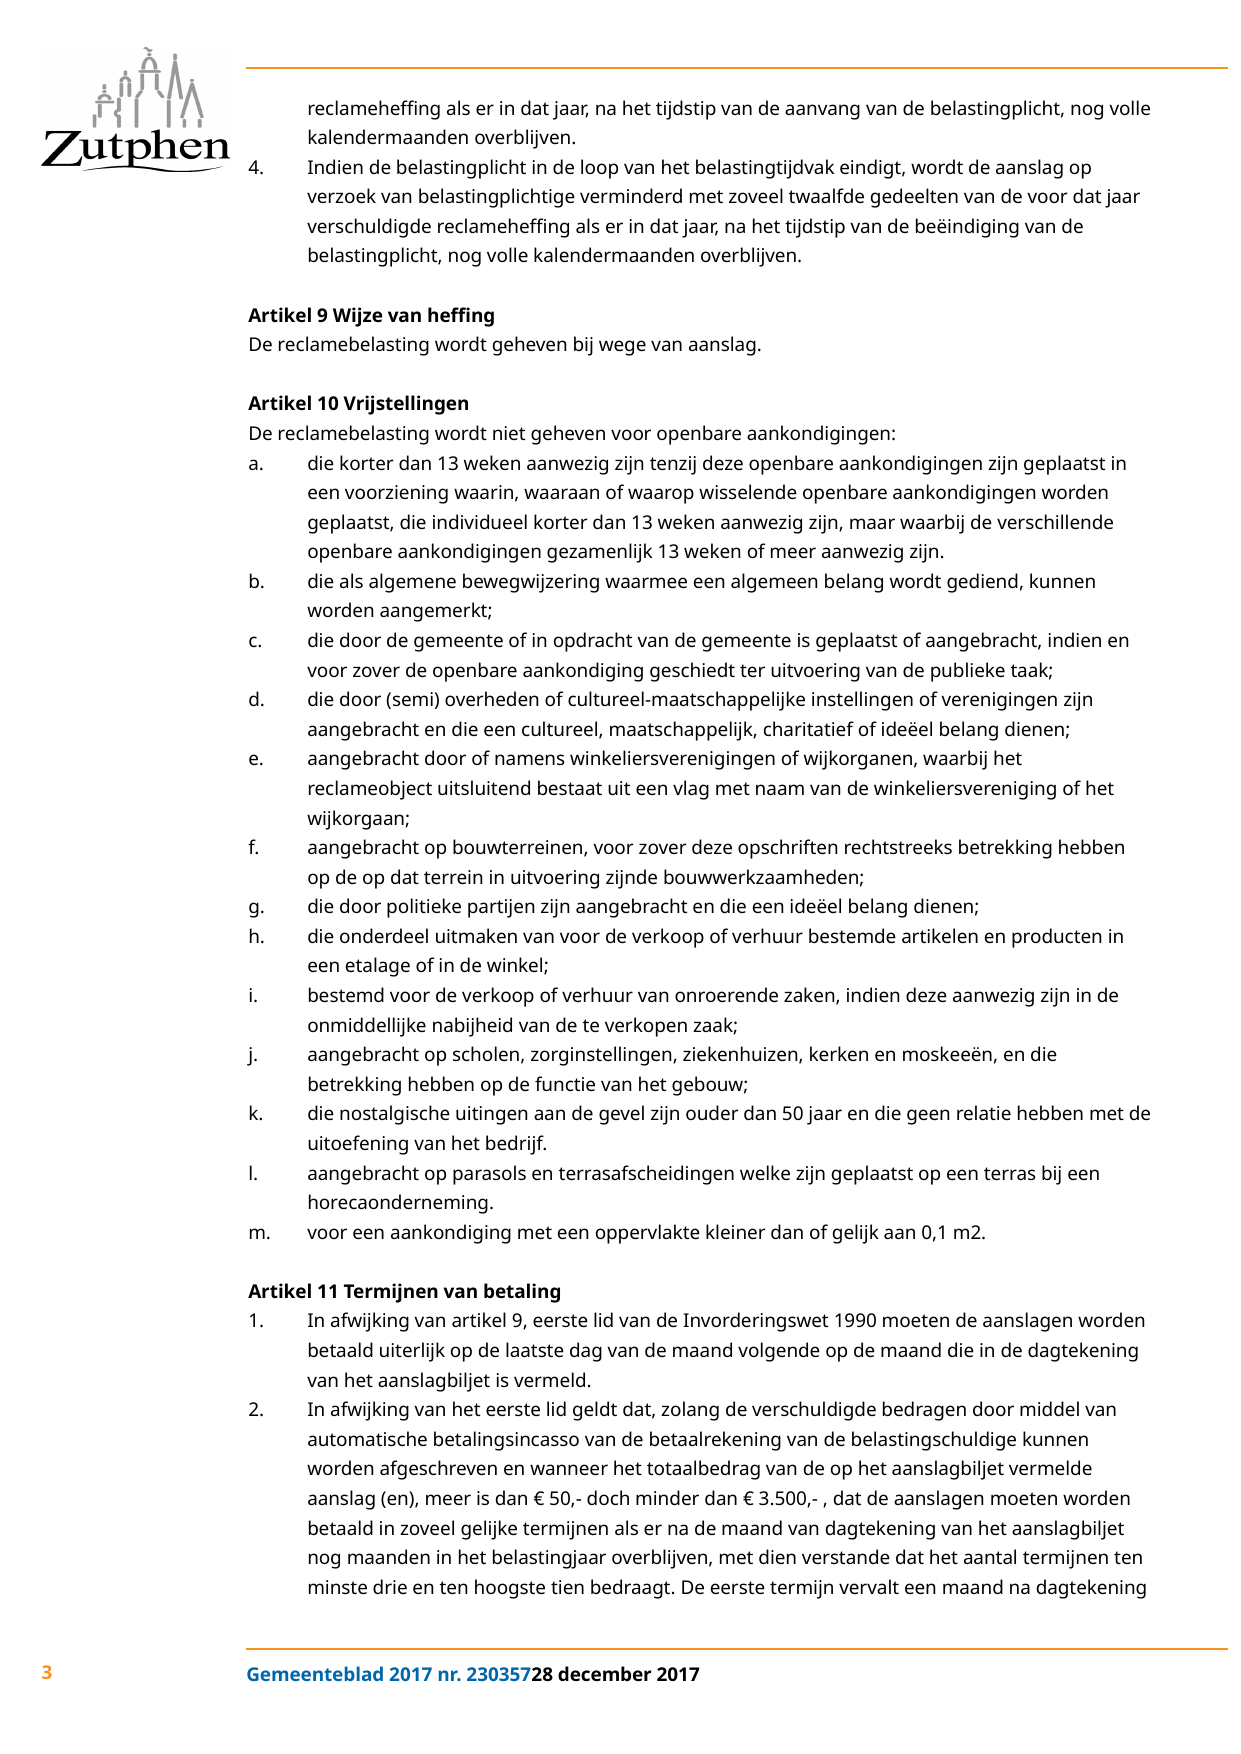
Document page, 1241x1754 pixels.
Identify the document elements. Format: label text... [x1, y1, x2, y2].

text De reclamebelasting wordt geheven bij wege van aanslag. [248, 331, 1152, 357]
list die door politieke partijen zijn aangebracht en die een ideëel belang dienen; [248, 893, 1152, 919]
text Artikel 10 Vrijstellingen [248, 391, 1152, 416]
list die als algemene bewegwijzering waarmee een algemeen belang wordt gediend, kunnen worden aangemerkt; [248, 568, 1152, 623]
picture [41, 47, 231, 172]
list In afwijking van het eerste lid geldt dat, zolang de verschuldigde bedragen door middel van automatische betalingsincasso van de betaalrekening van de belastingschuldige kunnen worden afgeschreven en wanneer het totaalbedrag van de op het aanslagbiljet vermelde aanslag (en), meer is dan € 50,- doch minder dan € 3.500,- , dat de aanslagen moeten worden betaald in zoveel gelijke termijnen als er na de maand van dagtekening van het aanslagbiljet nog maanden in het belastingjaar overblijven, met dien verstande dat het aantal termijnen ten minste drie en ten hoogste tien bedraagt. De eerste termijn vervalt een maand na dagtekening [248, 1396, 1152, 1600]
text De reclamebelasting wordt niet geheven voor openbare aankondigingen: [248, 420, 1152, 446]
text Artikel 11 Termijnen van betaling [248, 1278, 1152, 1304]
list aangebracht op scholen, zorginstellingen, ziekenhuizen, kerken en moskeeën, en die betrekking hebben op de functie van het gebouw; [248, 1041, 1152, 1097]
list bestemd voor de verkoop of verhuur van onroerende zaken, indien deze aanwezig zijn in de onmiddellijke nabijheid van de te verkopen zaak; [248, 982, 1152, 1038]
list In afwijking van artikel 9, eerste lid van de Invorderingswet 1990 moeten de aanslagen worden betaald uiterlijk op de laatste dag van de maand volgende op de maand die in de dagtekening van het aanslagbiljet is vermeld. [248, 1308, 1152, 1393]
list reclameheffing als er in dat jaar, na het tijdstip van de aanvang van de belastingplicht, nog volle kalendermaanden overblijven. [248, 95, 1152, 150]
list voor een aankondiging met een oppervlakte kleiner dan of gelijk aan 0,1 m2. [248, 1219, 1152, 1245]
list aangebracht op parasols en terrasafscheidingen welke zijn geplaatst op een terras bij een horecaonderneming. [248, 1160, 1152, 1215]
list die nostalgische uitingen aan de gevel zijn ouder dan 50 jaar en die geen relatie hebben met de uitoefening van het bedrijf. [248, 1101, 1152, 1156]
list Indien de belastingplicht in de loop van het belastingtijdvak eindigt, wordt de aanslag op verzoek van belastingplichtige verminderd met zoveel twaalfde gedeelten van de voor dat jaar verschuldigde reclameheffing als er in dat jaar, na het tijdstip van de beëindiging van de belastingplicht, nog volle kalendermaanden overblijven. [248, 154, 1152, 268]
list aangebracht door of namens winkeliersverenigingen of wijkorganen, waarbij het reclameobject uitsluitend bestaat uit een vlag met naam van de winkeliersvereniging of het wijkorgaan; [248, 746, 1152, 831]
list die door (semi) overheden of cultureel-maatschappelijke instellingen of verenigingen zijn aangebracht en die een cultureel, maatschappelijk, charitatief of ideëel belang dienen; [248, 686, 1152, 742]
list die korter dan 13 weken aanwezig zijn tenzij deze openbare aankondigingen zijn geplaatst in een voorziening waarin, waaraan of waarop wisselende openbare aankondigingen worden geplaatst, die individueel korter dan 13 weken aanwezig zijn, maar waarbij de verschillende openbare aankondigingen gezamenlijk 13 weken of meer aanwezig zijn. [248, 450, 1152, 564]
list aangebracht op bouwterreinen, voor zover deze opschriften rechtstreeks betrekking hebben op de op dat terrein in uitvoering zijnde bouwwerkzaamheden; [248, 834, 1152, 890]
list die door de gemeente of in opdracht van de gemeente is geplaatst of aangebracht, indien en voor zover de openbare aankondiging geschiedt ter uitvoering van de publieke taak; [248, 627, 1152, 683]
text Artikel 9 Wijze van heffing [248, 302, 1152, 328]
list die onderdeel uitmaken van voor de verkoop of verhuur bestemde artikelen en producten in een etalage of in de winkel; [248, 923, 1152, 978]
